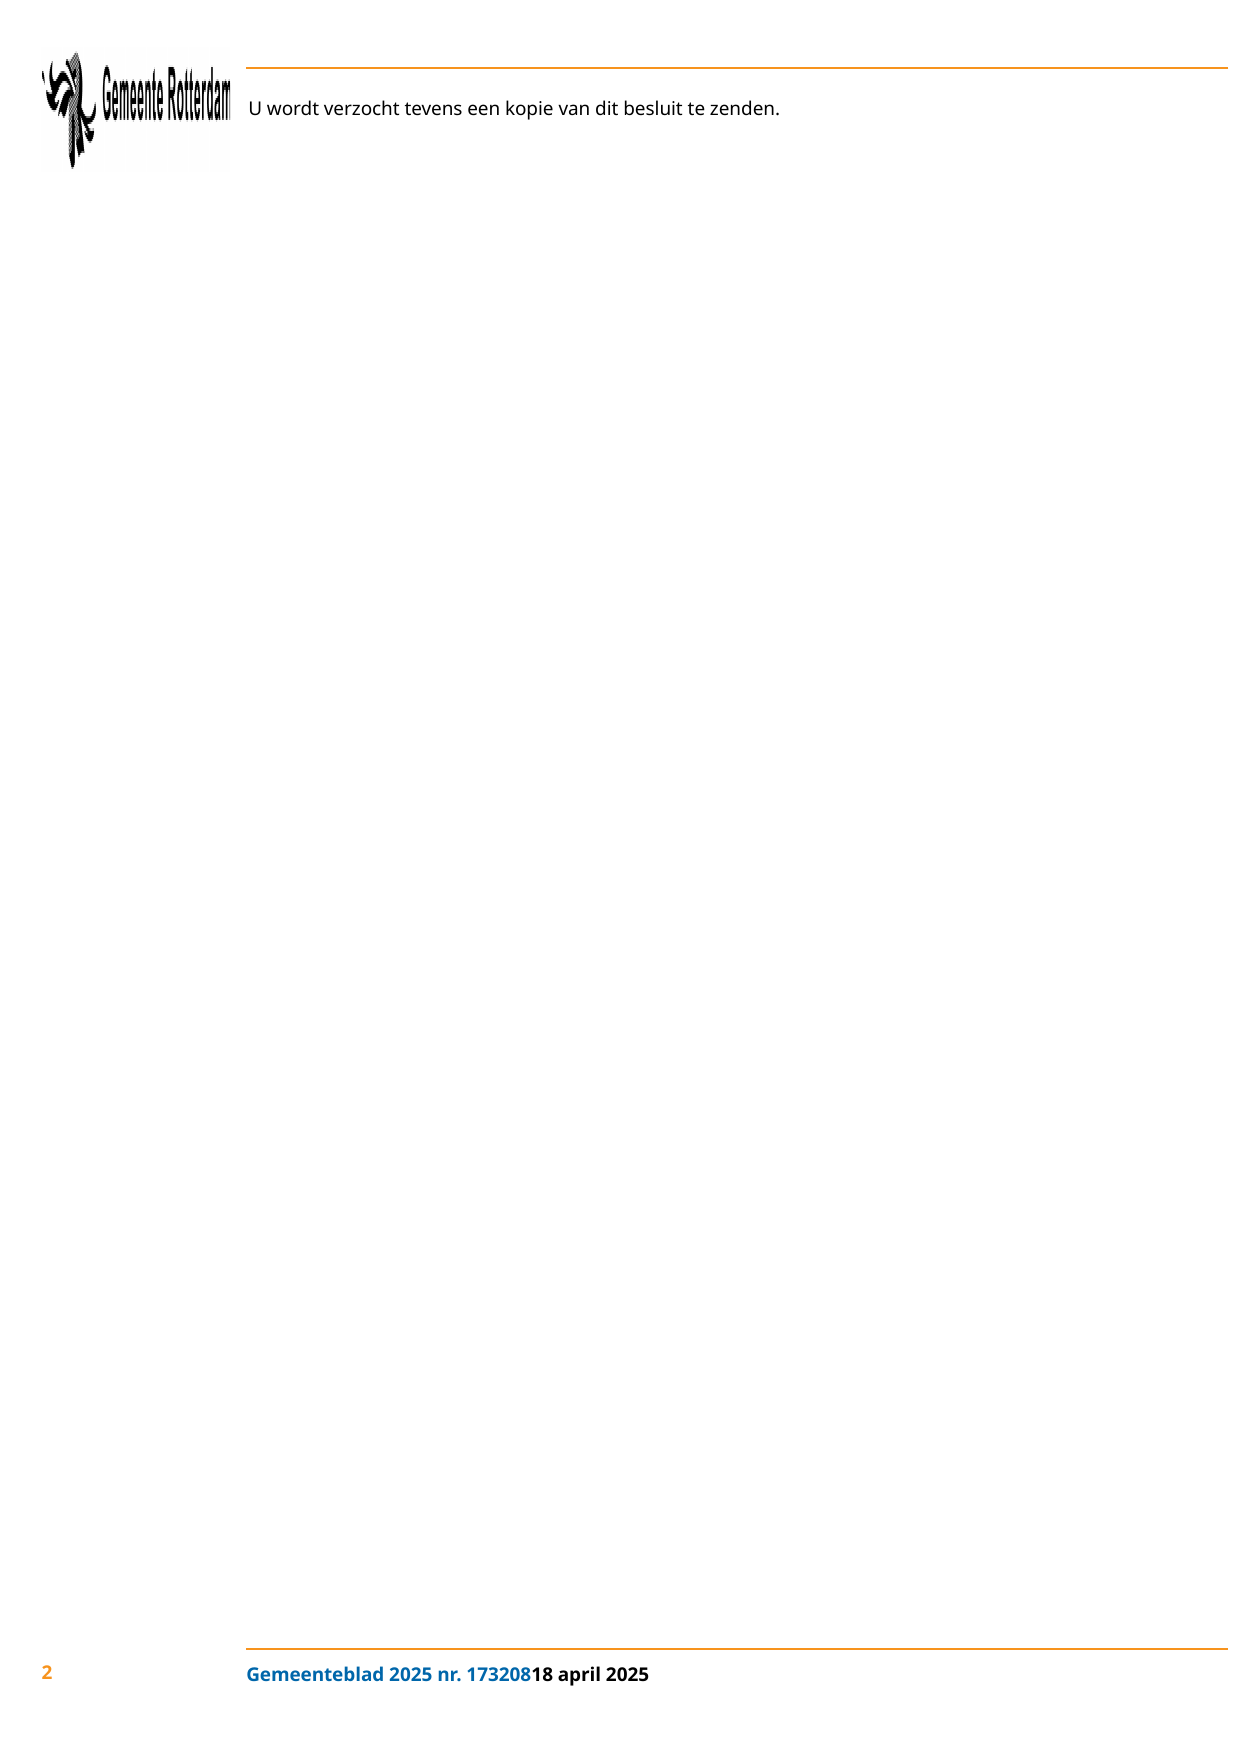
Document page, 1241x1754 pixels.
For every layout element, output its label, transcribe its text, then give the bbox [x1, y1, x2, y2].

text U wordt verzocht tevens een kopie van dit besluit te zenden. [248, 95, 1152, 121]
picture [41, 47, 231, 172]
